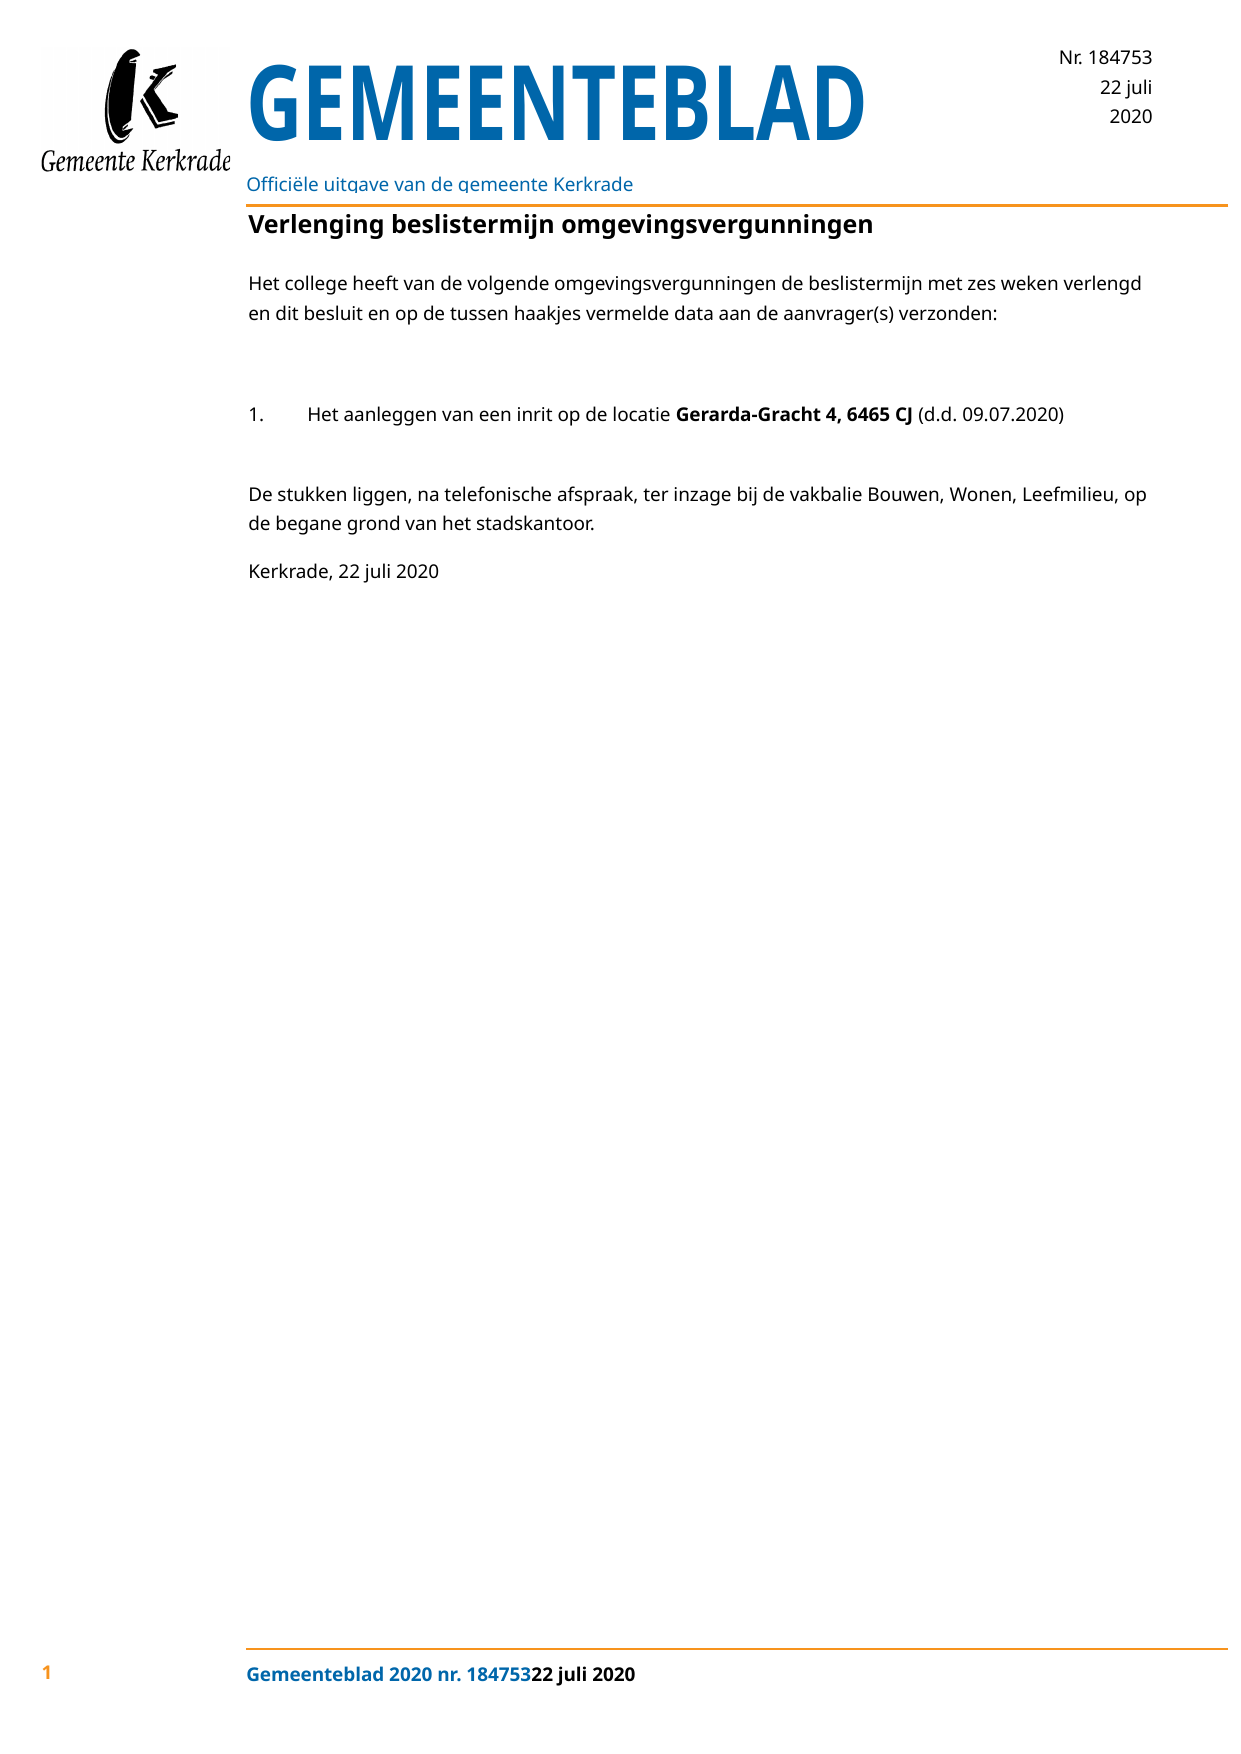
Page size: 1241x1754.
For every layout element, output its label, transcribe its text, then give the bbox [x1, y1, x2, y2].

text Kerkrade, 22 juli 2020 [248, 558, 1152, 584]
list Het aanleggen van een inrit op de locatie Gerarda-Gracht 4, 6465 CJ (d.d. 09.07.2020) [248, 401, 1152, 426]
text Het college heeft van de volgende omgevingsvergunningen de beslistermijn met zes weken verlengd en dit besluit en op de tussen haakjes vermelde data aan de aanvrager(s) verzonden: [248, 270, 1152, 326]
picture [41, 47, 231, 172]
text De stukken liggen, na telefonische afspraak, ter inzage bij de vakbalie Bouwen, Wonen, Leefmilieu, op de begane grond van het stadskantoor. [248, 481, 1152, 536]
text Verlenging beslistermijn omgevingsvergunningen [248, 207, 1152, 241]
